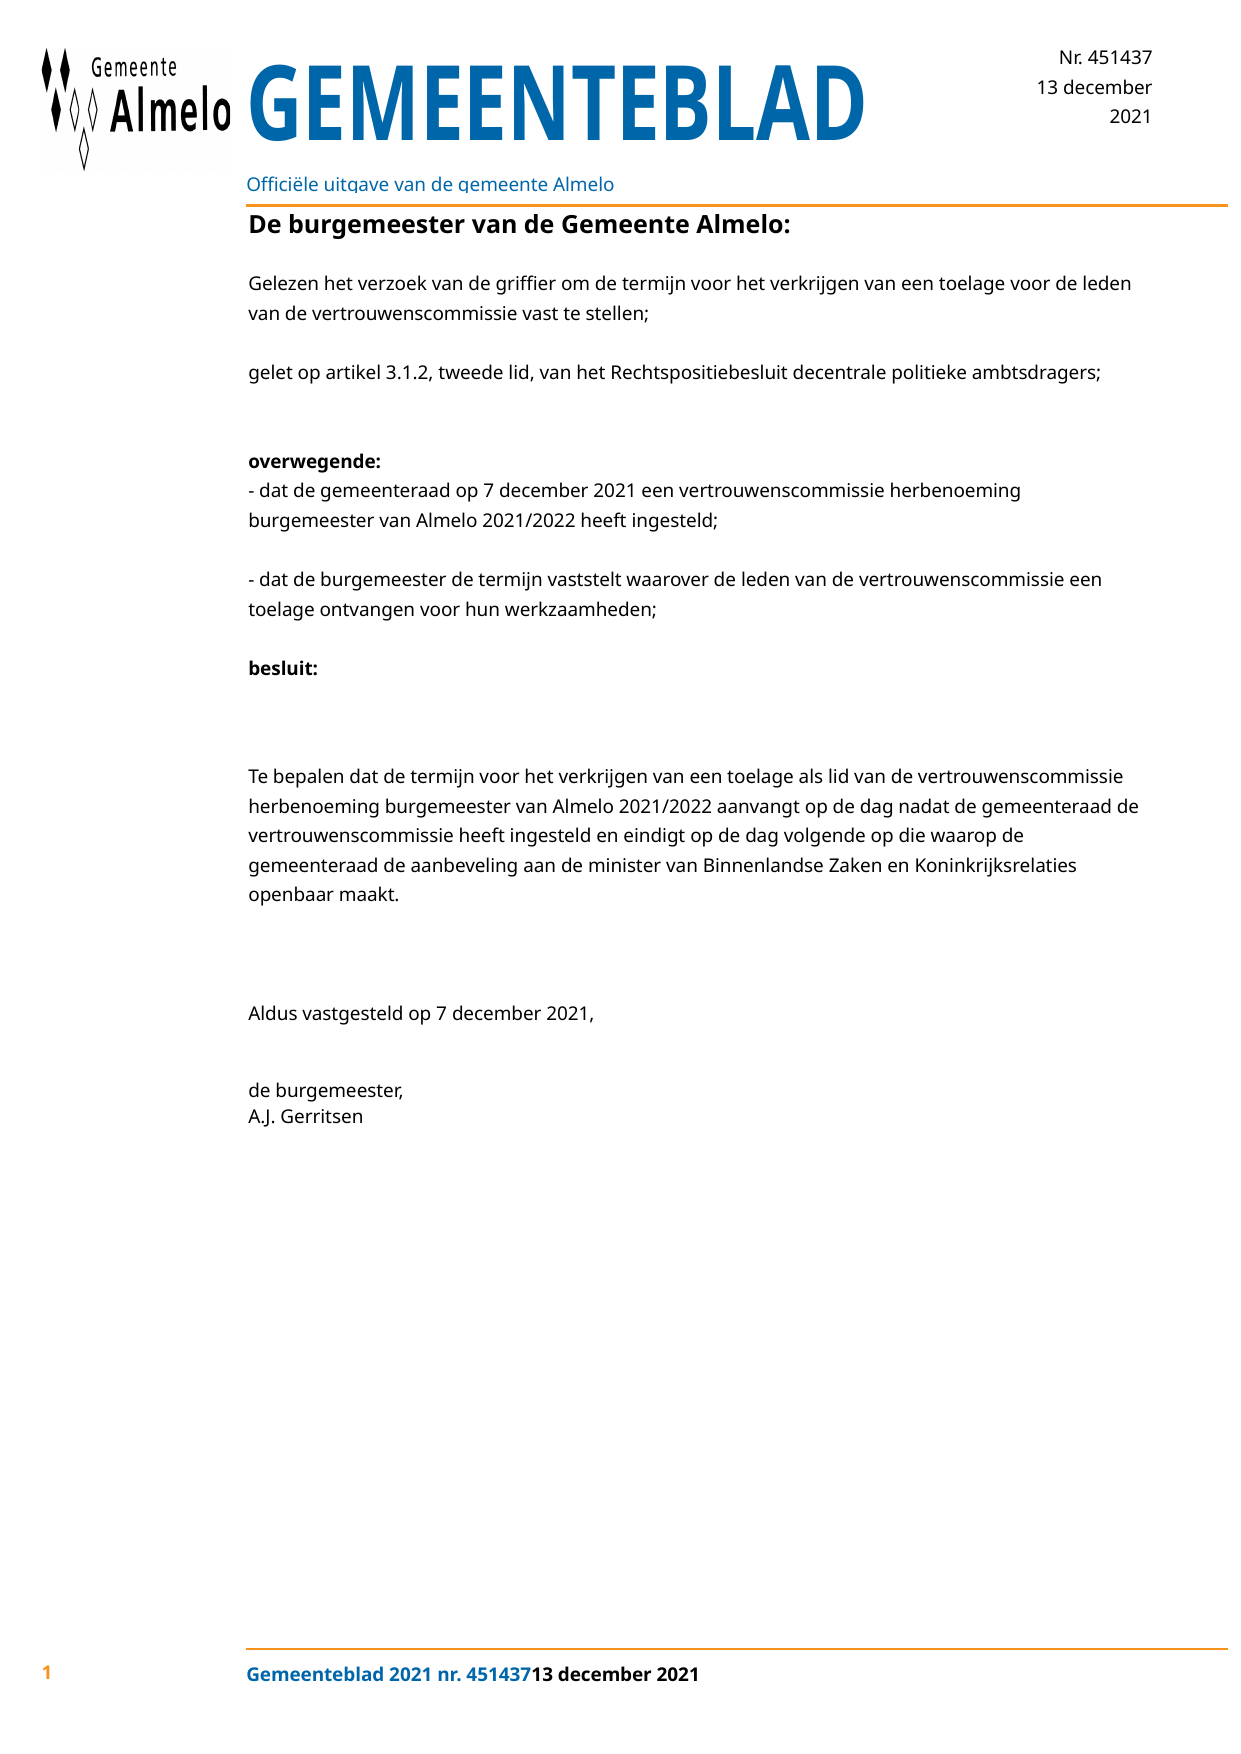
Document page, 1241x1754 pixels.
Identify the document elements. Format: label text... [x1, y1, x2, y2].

text A.J. Gerritsen [248, 1103, 1152, 1129]
text de burgemeester, [248, 1077, 1152, 1103]
text De burgemeester van de Gemeente Almelo: [248, 207, 1152, 241]
text besluit: [248, 655, 1152, 681]
text overwegende: [248, 448, 1152, 473]
text Te bepalen dat de termijn voor het verkrijgen van een toelage als lid van de vertrouwenscommissie herbenoeming burgemeester van Almelo 2021/2022 aanvangt op de dag nadat de gemeenteraad de vertrouwenscommissie heeft ingesteld en eindigt op de dag volgende op die waarop de gemeenteraad de aanbeveling aan de minister van Binnenlandse Zaken en Koninkrijksrelaties openbaar maakt. [248, 763, 1152, 907]
text - dat de gemeenteraad op 7 december 2021 een vertrouwenscommissie herbenoeming burgemeester van Almelo 2021/2022 heeft ingesteld; [248, 477, 1152, 533]
text Gelezen het verzoek van de griffier om de termijn voor het verkrijgen van een toelage voor de leden van de vertrouwenscommissie vast te stellen; [248, 270, 1152, 326]
picture [41, 47, 231, 172]
text - dat de burgemeester de termijn vaststelt waarover de leden van de vertrouwenscommissie een toelage ontvangen voor hun werkzaamheden; [248, 566, 1152, 621]
text Aldus vastgesteld op 7 december 2021, [248, 1000, 1152, 1026]
text gelet op artikel 3.1.2, tweede lid, van het Rechtspositiebesluit decentrale politieke ambtsdragers; [248, 359, 1152, 385]
